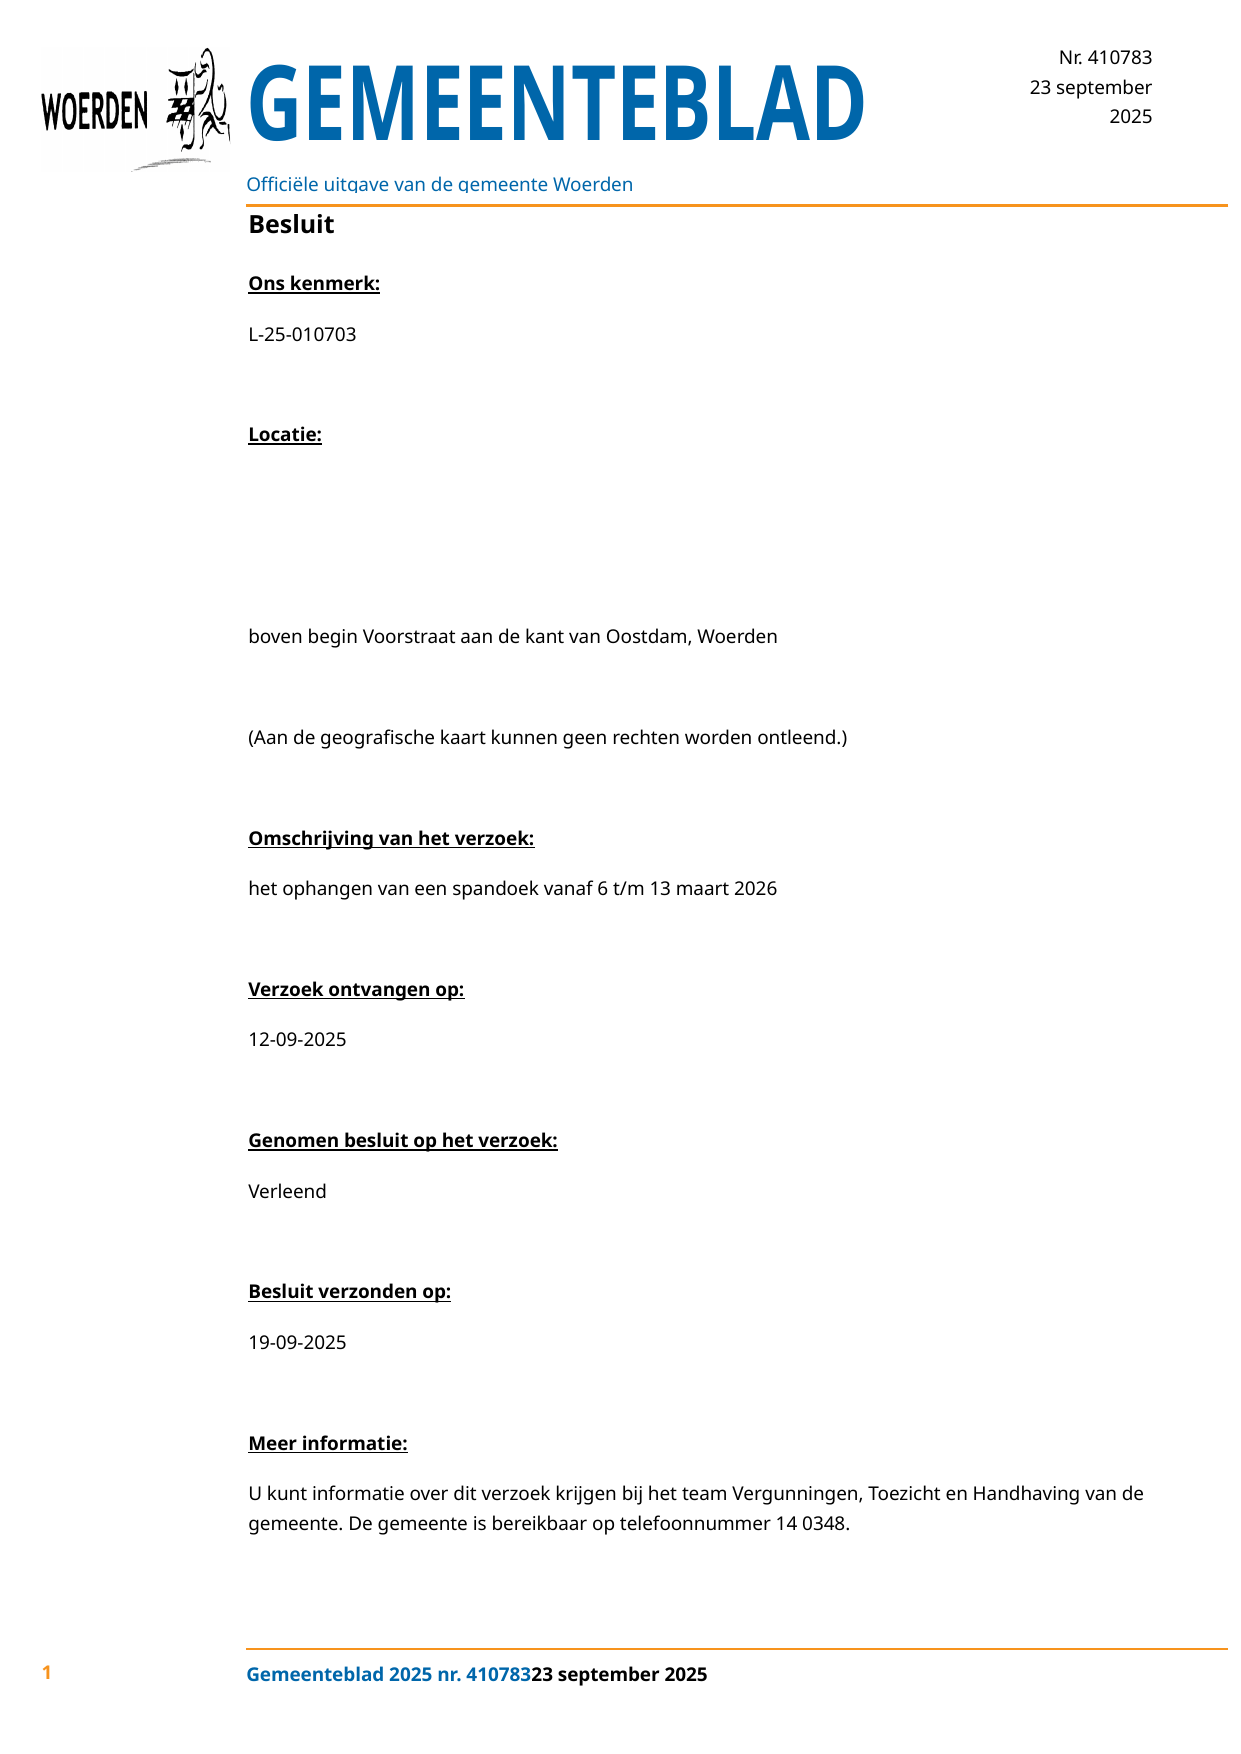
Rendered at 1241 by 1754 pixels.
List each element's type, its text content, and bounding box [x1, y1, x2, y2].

text 19-09-2025 [248, 1329, 1152, 1355]
text 12-09-2025 [248, 1027, 1152, 1052]
text Verleend [248, 1178, 1152, 1203]
text boven begin Voorstraat aan de kant van Oostdam, Woerden [248, 623, 1152, 649]
text Genomen besluit op het verzoek: [248, 1127, 1152, 1153]
text L-25-010703 [248, 321, 1152, 346]
text Locatie: [248, 422, 1152, 447]
picture [41, 47, 231, 172]
text Meer informatie: [248, 1430, 1152, 1456]
text Verzoek ontvangen op: [248, 976, 1152, 1002]
text Ons kenmerk: [248, 270, 1152, 296]
text Omschrijving van het verzoek: [248, 825, 1152, 851]
text (Aan de geografische kaart kunnen geen rechten worden ontleend.) [248, 724, 1152, 750]
text Besluit [248, 207, 1152, 241]
text U kunt informatie over dit verzoek krijgen bij het team Vergunningen, Toezicht en Handhaving van de gemeente. De gemeente is bereikbaar op telefoonnummer 14 0348. [248, 1480, 1152, 1536]
text het ophangen van een spandoek vanaf 6 t/m 13 maart 2026 [248, 875, 1152, 901]
text Besluit verzonden op: [248, 1279, 1152, 1304]
